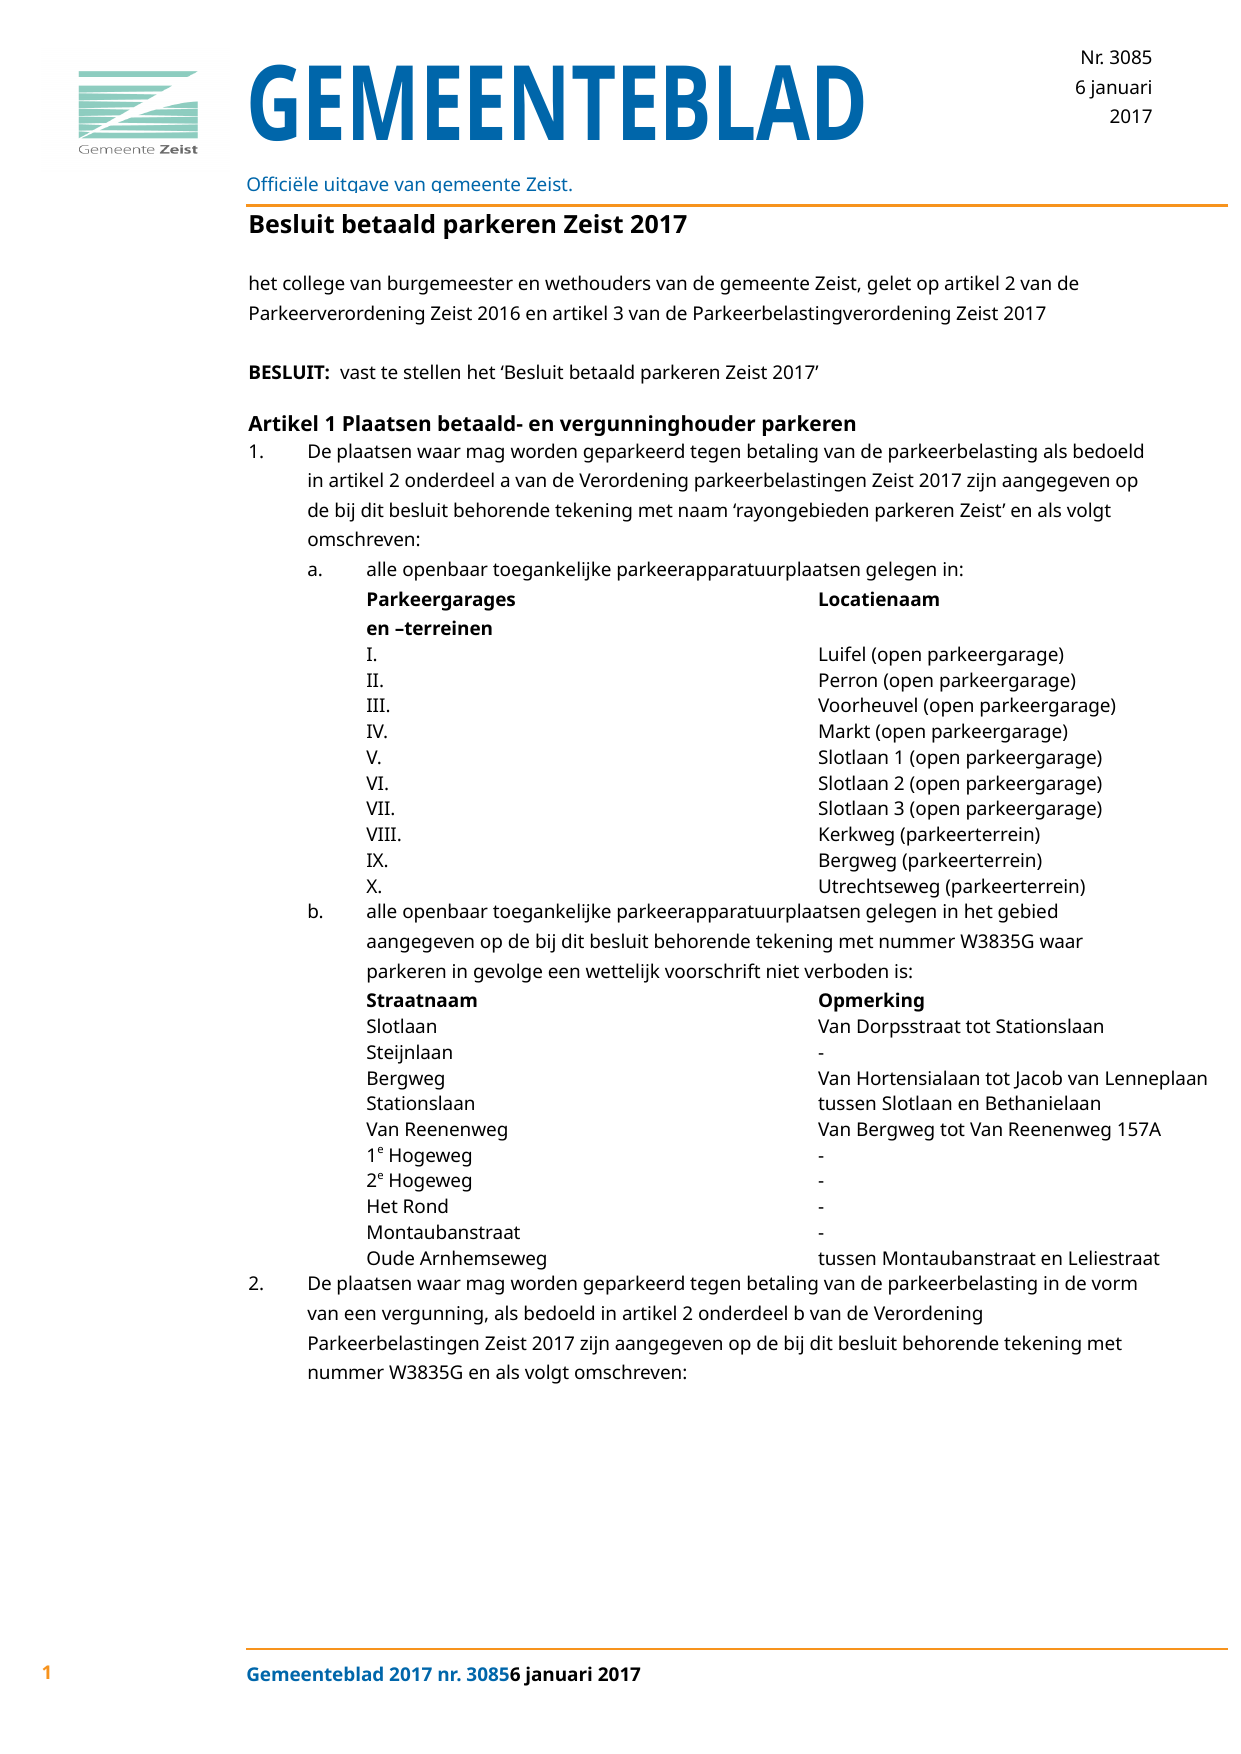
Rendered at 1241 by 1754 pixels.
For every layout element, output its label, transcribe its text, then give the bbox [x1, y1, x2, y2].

list alle openbaar toegankelijke parkeerapparatuurplaatsen gelegen in: [307, 556, 1152, 582]
table_cell tussen Slotlaan en Bethanielaan [818, 1090, 1240, 1116]
table_cell Het Rond [366, 1193, 818, 1219]
table_cell IV. [366, 719, 818, 744]
table_cell Bergweg [366, 1065, 818, 1090]
table_cell - [818, 1142, 1240, 1168]
text het college van burgemeester en wethouders van de gemeente Zeist, gelet op artikel 2 van de Parkeerverordening Zeist 2016 en artikel 3 van de Parkeerbelastingverordening Zeist 2017 [248, 270, 1152, 326]
text Besluit betaald parkeren Zeist 2017 [248, 207, 1152, 241]
text BESLUIT: vast te stellen het ‘Besluit betaald parkeren Zeist 2017’ [248, 359, 1152, 385]
table_cell X. [366, 873, 818, 898]
table_header Parkeergarages en –terreinen [366, 586, 818, 641]
list alle openbaar toegankelijke parkeerapparatuurplaatsen gelegen in het gebied aangegeven op de bij dit besluit behorende tekening met nummer W3835G waar parkeren in gevolge een wettelijk voorschrift niet verboden is: [307, 899, 1152, 983]
table_cell Steijnlaan [366, 1039, 818, 1065]
table_cell Slotlaan 2 (open parkeergarage) [818, 770, 1240, 796]
table_cell VIII. [366, 821, 818, 847]
table_cell III. [366, 693, 818, 718]
table_cell - [818, 1039, 1240, 1065]
table_cell Van Dorpsstraat tot Stationslaan [818, 1013, 1240, 1039]
table_cell Markt (open parkeergarage) [818, 719, 1240, 744]
table_cell Slotlaan 1 (open parkeergarage) [818, 744, 1240, 770]
table_cell Van Reenenweg [366, 1116, 818, 1142]
table_cell Utrechtseweg (parkeerterrein) [818, 873, 1240, 898]
table_cell Bergweg (parkeerterrein) [818, 847, 1240, 873]
table_header Locatienaam [818, 586, 1240, 641]
table_cell - [818, 1168, 1240, 1193]
table_cell 2e Hogeweg [366, 1168, 818, 1193]
table_header Straatnaam [366, 988, 818, 1013]
table_header Opmerking [818, 988, 1240, 1013]
picture [41, 47, 231, 172]
table_cell Voorheuvel (open parkeergarage) [818, 693, 1240, 718]
table_cell Kerkweg (parkeerterrein) [818, 821, 1240, 847]
table_cell Slotlaan 3 (open parkeergarage) [818, 796, 1240, 821]
table_cell V. [366, 744, 818, 770]
table_cell II. [366, 667, 818, 693]
table_cell Luifel (open parkeergarage) [818, 641, 1240, 667]
list De plaatsen waar mag worden geparkeerd tegen betaling van de parkeerbelasting in de vorm van een vergunning, als bedoeld in artikel 2 onderdeel b van de Verordening Parkeerbelastingen Zeist 2017 zijn aangegeven op de bij dit besluit behorende tekening met nummer W3835G en als volgt omschreven: [248, 1271, 1152, 1385]
table_cell Slotlaan [366, 1013, 818, 1039]
list De plaatsen waar mag worden geparkeerd tegen betaling van de parkeerbelasting als bedoeld in artikel 2 onderdeel a van de Verordening parkeerbelastingen Zeist 2017 zijn aangegeven op de bij dit besluit behorende tekening met naam ‘rayongebieden parkeren Zeist’ en als volgt omschreven: [248, 438, 1152, 552]
table_cell Oude Arnhemseweg [366, 1245, 818, 1271]
table_cell IX. [366, 847, 818, 873]
table_cell I. [366, 641, 818, 667]
table_cell Stationslaan [366, 1090, 818, 1116]
table_cell - [818, 1219, 1240, 1245]
table_cell - [818, 1193, 1240, 1219]
table_cell tussen Montaubanstraat en Leliestraat [818, 1245, 1240, 1271]
table_cell Van Hortensialaan tot Jacob van Lenneplaan [818, 1065, 1240, 1090]
table_cell Perron (open parkeergarage) [818, 667, 1240, 693]
table_cell 1e Hogeweg [366, 1142, 818, 1168]
table_cell VI. [366, 770, 818, 796]
table_cell Van Bergweg tot Van Reenenweg 157A [818, 1116, 1240, 1142]
table_cell VII. [366, 796, 818, 821]
table_cell Montaubanstraat [366, 1219, 818, 1245]
text Artikel 1 Plaatsen betaald- en vergunninghouder parkeren [248, 409, 1152, 438]
